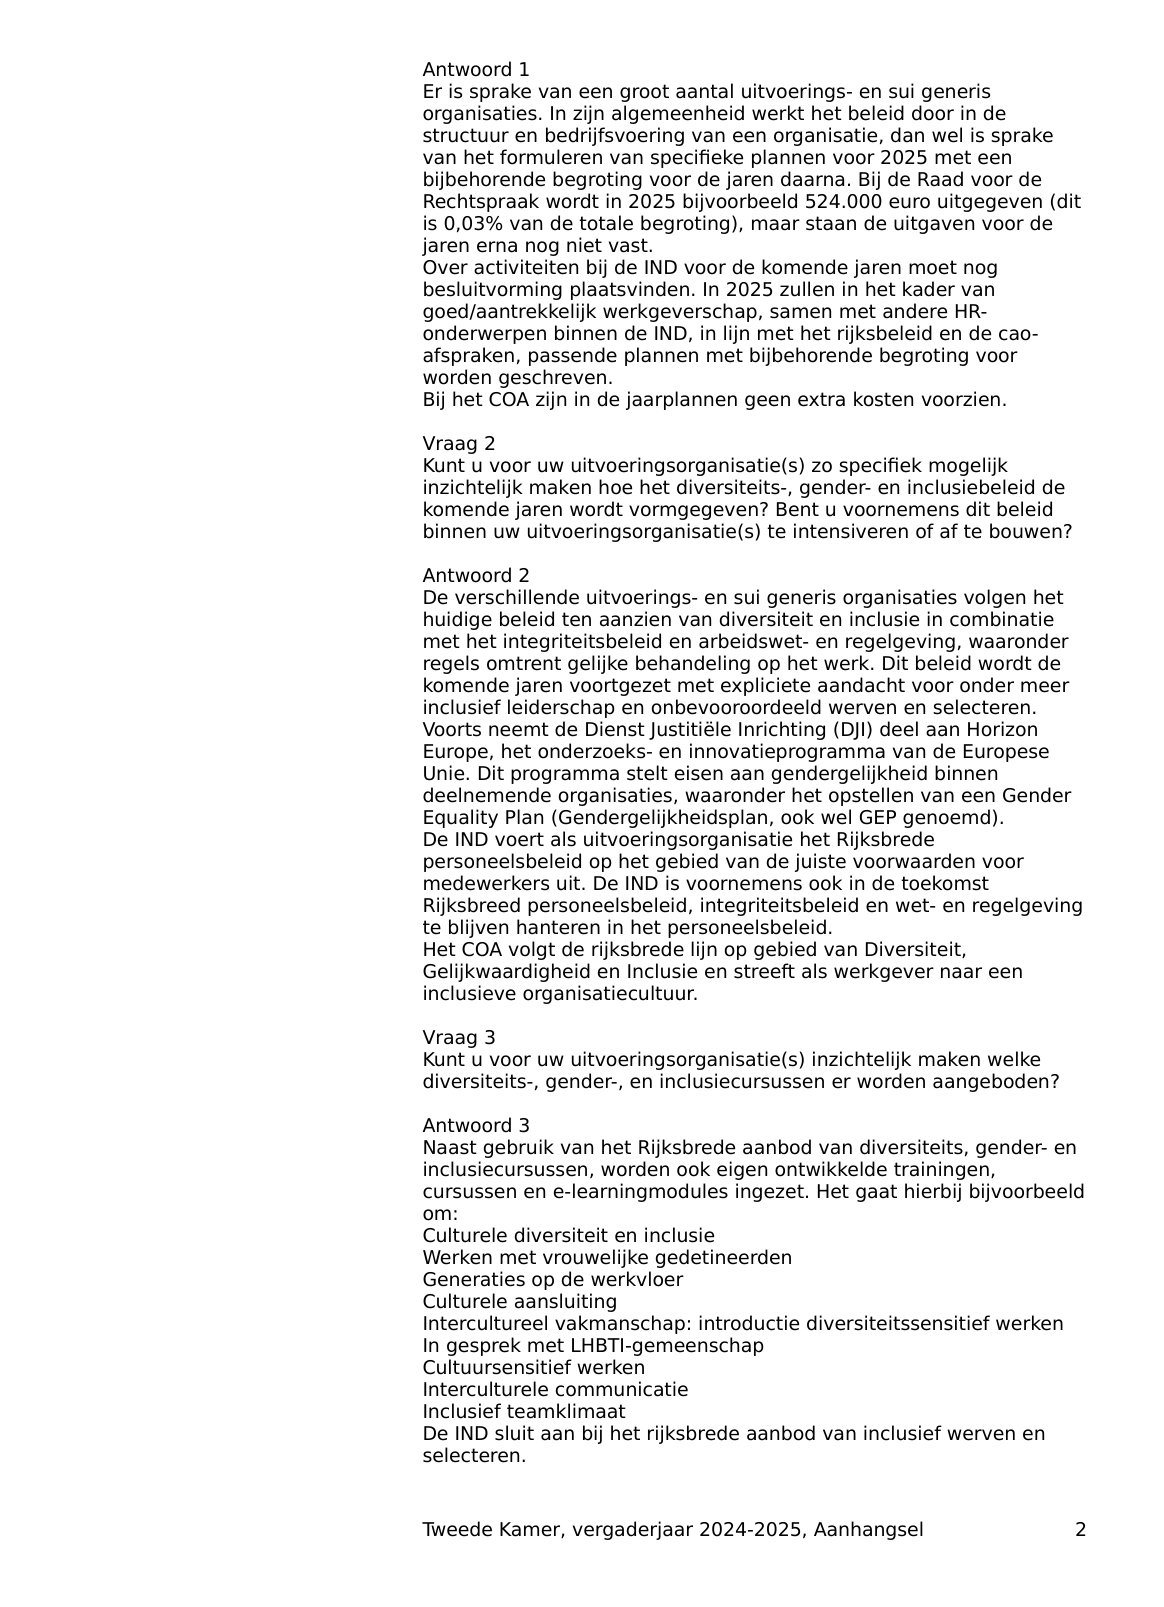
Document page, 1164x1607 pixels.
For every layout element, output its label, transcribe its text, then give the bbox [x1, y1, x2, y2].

text Interculturele communicatie [422, 1379, 1087, 1401]
text Kunt u voor uw uitvoeringsorganisatie(s) inzichtelijk maken welke diversiteits-, gender-, en inclusiecursussen er worden aangeboden? [422, 1049, 1087, 1093]
text Over activiteiten bij de IND voor de komende jaren moet nog besluitvorming plaatsvinden. In 2025 zullen in het kader van goed/aantrekkelijk werkgeverschap, samen met andere HR-onderwerpen binnen de IND, in lijn met het rijksbeleid en de cao-afspraken, passende plannen met bijbehorende begroting voor worden geschreven. [422, 257, 1087, 389]
text De verschillende uitvoerings- en sui generis organisaties volgen het huidige beleid ten aanzien van diversiteit en inclusie in combinatie met het integriteitsbeleid en arbeidswet- en regelgeving, waaronder regels omtrent gelijke behandeling op het werk. Dit beleid wordt de komende jaren voortgezet met expliciete aandacht voor onder meer inclusief leiderschap en onbevooroordeeld werven en selecteren. Voorts neemt de Dienst Justitiële Inrichting (DJI) deel aan Horizon Europe, het onderzoeks- en innovatieprogramma van de Europese Unie. Dit programma stelt eisen aan gendergelijkheid binnen deelnemende organisaties, waaronder het opstellen van een Gender Equality Plan (Gendergelijkheidsplan, ook wel GEP genoemd). [422, 587, 1087, 829]
text De IND voert als uitvoeringsorganisatie het Rijksbrede personeelsbeleid op het gebied van de juiste voorwaarden voor medewerkers uit. De IND is voornemens ook in de toekomst Rijksbreed personeelsbeleid, integriteitsbeleid en wet- en regelgeving te blijven hanteren in het personeelsbeleid. [422, 829, 1087, 939]
text Er is sprake van een groot aantal uitvoerings- en sui generis organisaties. In zijn algemeenheid werkt het beleid door in de structuur en bedrijfsvoering van een organisatie, dan wel is sprake van het formuleren van specifieke plannen voor 2025 met een bijbehorende begroting voor de jaren daarna. Bij de Raad voor de Rechtspraak wordt in 2025 bijvoorbeeld 524.000 euro uitgegeven (dit is 0,03% van de totale begroting), maar staan de uitgaven voor de jaren erna nog niet vast. [422, 81, 1087, 257]
text Cultuursensitief werken [422, 1357, 1087, 1379]
text Vraag 3 [422, 1027, 1087, 1049]
text Generaties op de werkvloer [422, 1269, 1087, 1291]
text Antwoord 3 [422, 1115, 1087, 1137]
text Culturele diversiteit en inclusie [422, 1225, 1087, 1247]
text Kunt u voor uw uitvoeringsorganisatie(s) zo specifiek mogelijk inzichtelijk maken hoe het diversiteits-, gender- en inclusiebeleid de komende jaren wordt vormgegeven? Bent u voornemens dit beleid binnen uw uitvoeringsorganisatie(s) te intensiveren of af te bouwen? [422, 455, 1087, 543]
text Antwoord 2 [422, 565, 1087, 587]
text Werken met vrouwelijke gedetineerden [422, 1247, 1087, 1269]
text De IND sluit aan bij het rijksbrede aanbod van inclusief werven en selecteren. [422, 1423, 1087, 1467]
text Vraag 2 [422, 433, 1087, 455]
text Naast gebruik van het Rijksbrede aanbod van diversiteits, gender- en inclusiecursussen, worden ook eigen ontwikkelde trainingen, cursussen en e-learningmodules ingezet. Het gaat hierbij bijvoorbeeld om: [422, 1137, 1087, 1225]
text Intercultureel vakmanschap: introductie diversiteitssensitief werken [422, 1313, 1087, 1335]
text Culturele aansluiting [422, 1291, 1087, 1313]
text In gesprek met LHBTI-gemeenschap [422, 1335, 1087, 1357]
text Inclusief teamklimaat [422, 1401, 1087, 1423]
text Antwoord 1 [422, 59, 1087, 81]
text Bij het COA zijn in de jaarplannen geen extra kosten voorzien. [422, 389, 1087, 411]
text Het COA volgt de rijksbrede lijn op gebied van Diversiteit, Gelijkwaardigheid en Inclusie en streeft als werkgever naar een inclusieve organisatiecultuur. [422, 939, 1087, 1004]
